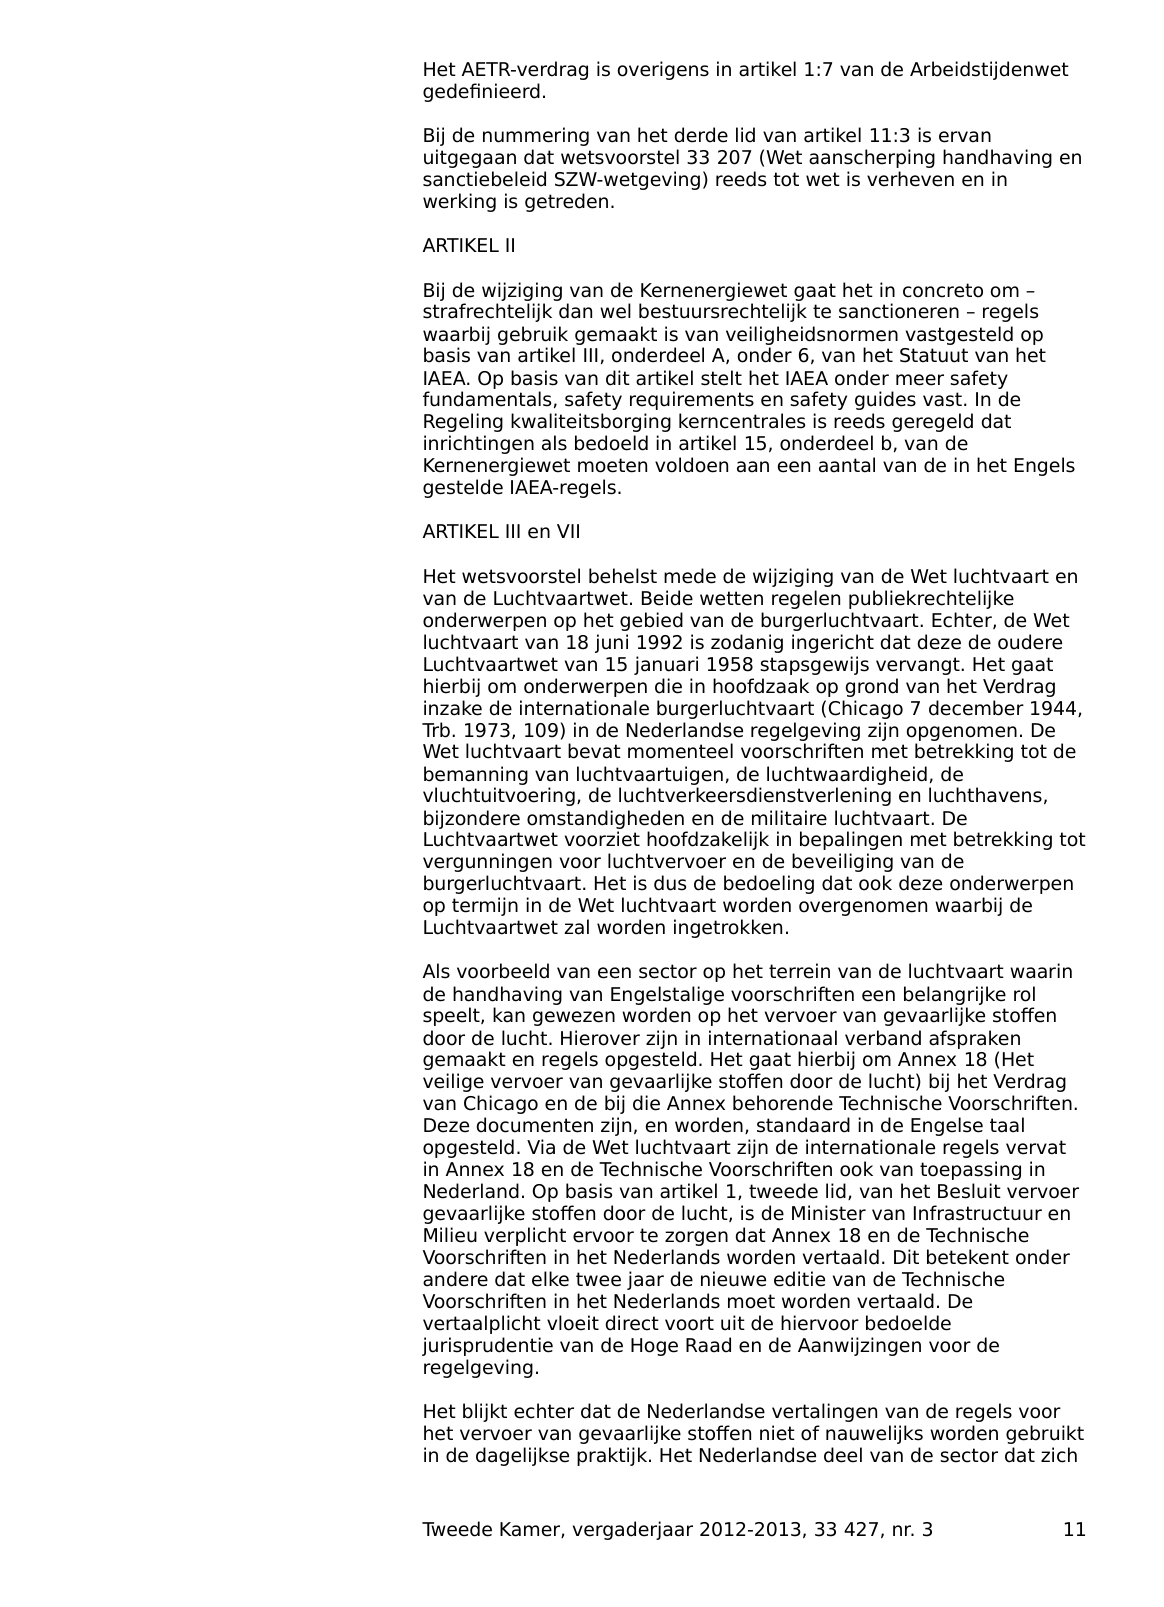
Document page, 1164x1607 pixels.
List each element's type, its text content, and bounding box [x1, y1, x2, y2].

text Bij de wijziging van de Kernenergiewet gaat het in concreto om – strafrechtelijk dan wel bestuursrechtelijk te sanctioneren – regels waarbij gebruik gemaakt is van veiligheidsnormen vastgesteld op basis van artikel III, onderdeel A, onder 6, van het Statuut van het IAEA. Op basis van dit artikel stelt het IAEA onder meer safety fundamentals, safety requirements en safety guides vast. In de Regeling kwaliteitsborging kerncentrales is reeds geregeld dat inrichtingen als bedoeld in artikel 15, onderdeel b, van de Kernenergiewet moeten voldoen aan een aantal van de in het Engels gestelde IAEA-regels. [422, 279, 1087, 499]
text Het AETR-verdrag is overigens in artikel 1:7 van de Arbeidstijdenwet gedefinieerd. [422, 59, 1087, 103]
text Bij de nummering van het derde lid van artikel 11:3 is ervan uitgegaan dat wetsvoorstel 33 207 (Wet aanscherping handhaving en sanctiebeleid SZW-wetgeving) reeds tot wet is verheven en in werking is getreden. [422, 125, 1087, 213]
text Het wetsvoorstel behelst mede de wijziging van de Wet luchtvaart en van de Luchtvaartwet. Beide wetten regelen publiekrechtelijke onderwerpen op het gebied van de burgerluchtvaart. Echter, de Wet luchtvaart van 18 juni 1992 is zodanig ingericht dat deze de oudere Luchtvaartwet van 15 januari 1958 stapsgewijs vervangt. Het gaat hierbij om onderwerpen die in hoofdzaak op grond van het Verdrag inzake de internationale burgerluchtvaart (Chicago 7 december 1944, Trb. 1973, 109) in de Nederlandse regelgeving zijn opgenomen. De Wet luchtvaart bevat momenteel voorschriften met betrekking tot de bemanning van luchtvaartuigen, de luchtwaardigheid, de vluchtuitvoering, de luchtverkeersdienstverlening en luchthavens, bijzondere omstandigheden en de militaire luchtvaart. De Luchtvaartwet voorziet hoofdzakelijk in bepalingen met betrekking tot vergunningen voor luchtvervoer en de beveiliging van de burgerluchtvaart. Het is dus de bedoeling dat ook deze onderwerpen op termijn in de Wet luchtvaart worden overgenomen waarbij de Luchtvaartwet zal worden ingetrokken. [422, 566, 1087, 939]
text Het blijkt echter dat de Nederlandse vertalingen van de regels voor het vervoer van gevaarlijke stoffen niet of nauwelijks worden gebruikt in de dagelijkse praktijk. Het Nederlandse deel van de sector dat zich [422, 1401, 1087, 1467]
text Als voorbeeld van een sector op het terrein van de luchtvaart waarin de handhaving van Engelstalige voorschriften een belangrijke rol speelt, kan gewezen worden op het vervoer van gevaarlijke stoffen door de lucht. Hierover zijn in internationaal verband afspraken gemaakt en regels opgesteld. Het gaat hierbij om Annex 18 (Het veilige vervoer van gevaarlijke stoffen door de lucht) bij het Verdrag van Chicago en de bij die Annex behorende Technische Voorschriften. Deze documenten zijn, en worden, standaard in de Engelse taal opgesteld. Via de Wet luchtvaart zijn de internationale regels vervat in Annex 18 en de Technische Voorschriften ook van toepassing in Nederland. Op basis van artikel 1, tweede lid, van het Besluit vervoer gevaarlijke stoffen door de lucht, is de Minister van Infrastructuur en Milieu verplicht ervoor te zorgen dat Annex 18 en de Technische Voorschriften in het Nederlands worden vertaald. Dit betekent onder andere dat elke twee jaar de nieuwe editie van de Technische Voorschriften in het Nederlands moet worden vertaald. De vertaalplicht vloeit direct voort uit de hiervoor bedoelde jurisprudentie van de Hoge Raad en de Aanwijzingen voor de regelgeving. [422, 961, 1087, 1379]
subtitle ARTIKEL III en VII [422, 521, 1087, 543]
subtitle ARTIKEL II [422, 235, 1087, 257]
